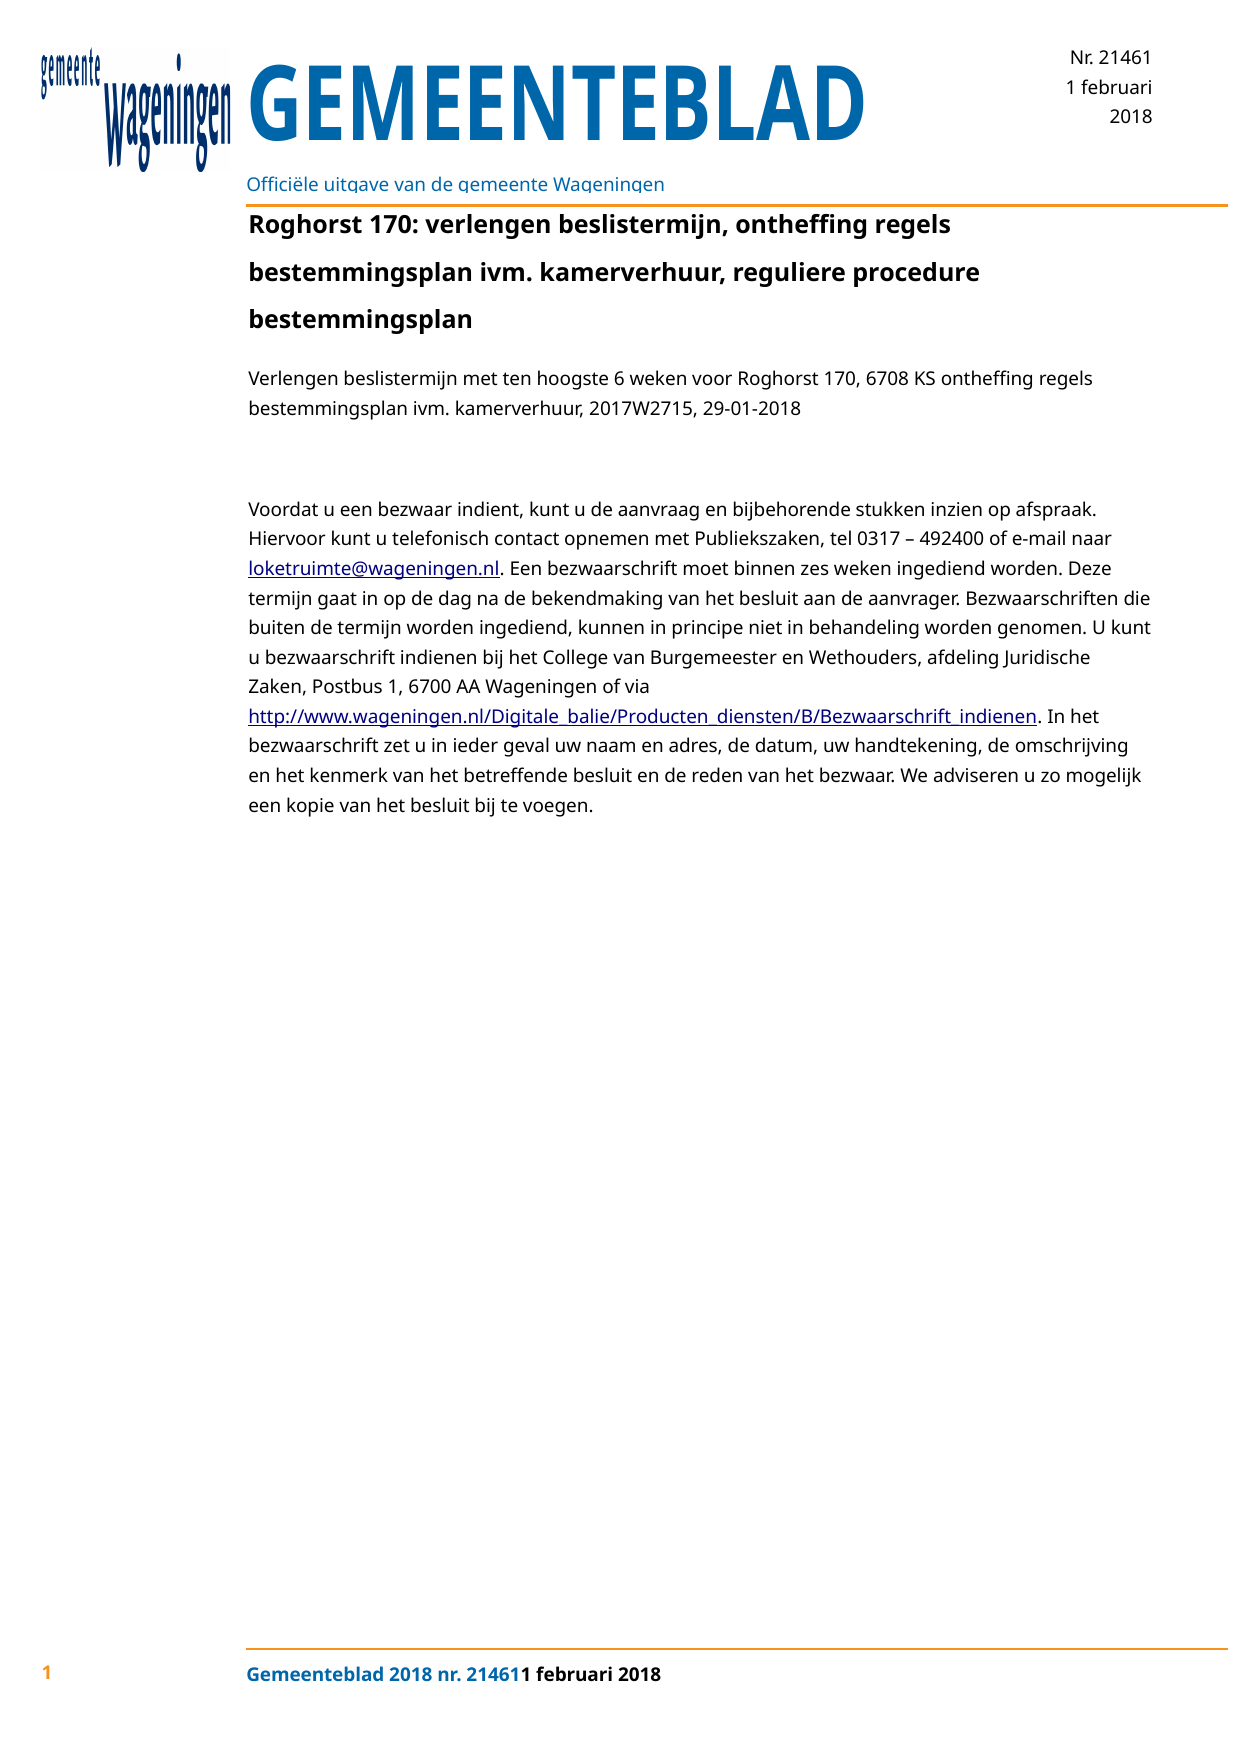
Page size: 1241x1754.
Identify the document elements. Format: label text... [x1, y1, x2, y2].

text Verlengen beslistermijn met ten hoogste 6 weken voor Roghorst 170, 6708 KS ontheffing regels bestemmingsplan ivm. kamerverhuur, 2017W2715, 29-01-2018 [248, 366, 1152, 421]
picture [41, 47, 231, 172]
text Voordat u een bezwaar indient, kunt u de aanvraag en bijbehorende stukken inzien op afspraak. Hiervoor kunt u telefonisch contact opnemen met Publiekszaken, tel 0317 – 492400 of e-mail naar loketruimte@wageningen.nl. Een bezwaarschrift moet binnen zes weken ingediend worden. Deze termijn gaat in op de dag na de bekendmaking van het besluit aan de aanvrager. Bezwaarschriften die buiten de termijn worden ingediend, kunnen in principe niet in behandeling worden genomen. U kunt u bezwaarschrift indienen bij het College van Burgemeester en Wethouders, afdeling Juridische Zaken, Postbus 1, 6700 AA Wageningen of via http://www.wageningen.nl/Digitale_balie/Producten_diensten/B/Bezwaarschrift_indienen. In het bezwaarschrift zet u in ieder geval uw naam en adres, de datum, uw handtekening, de omschrijving en het kenmerk van het betreffende besluit en de reden van het bezwaar. We adviseren u zo mogelijk een kopie van het besluit bij te voegen. [248, 496, 1152, 817]
text Roghorst 170: verlengen beslistermijn, ontheffing regels bestemmingsplan ivm. kamerverhuur, reguliere procedure bestemmingsplan [248, 207, 1152, 336]
